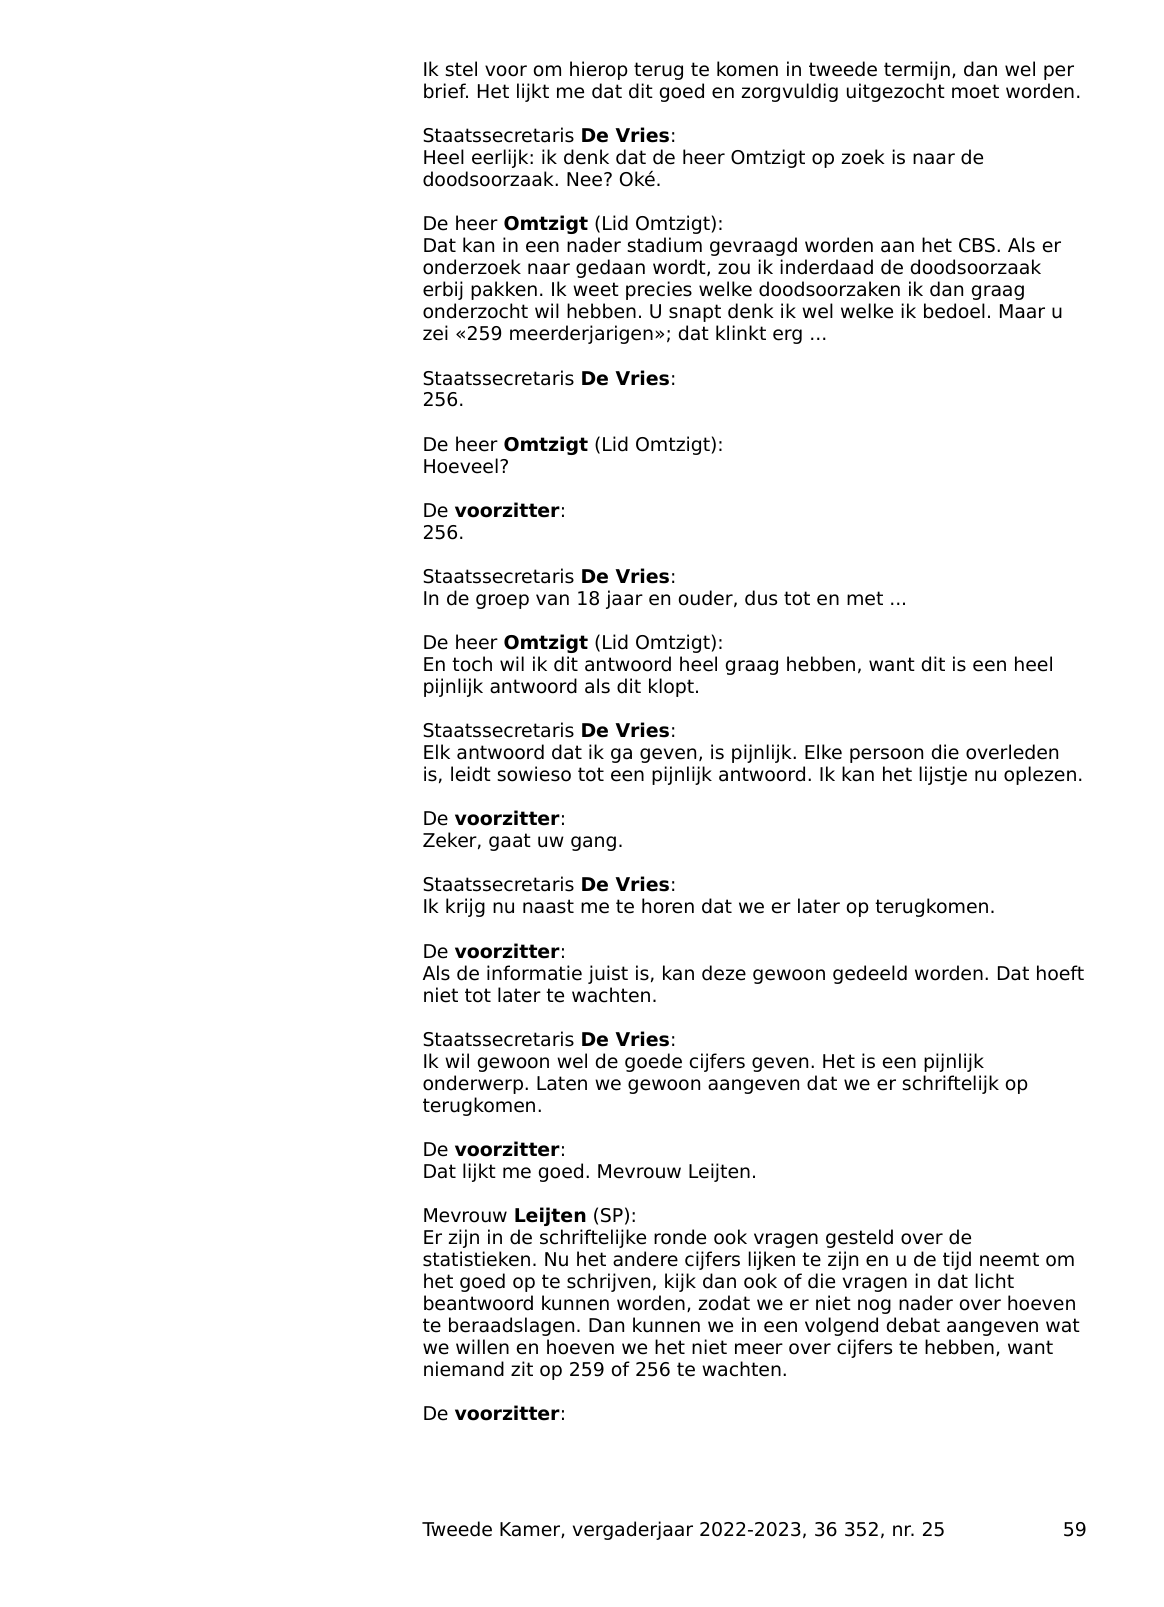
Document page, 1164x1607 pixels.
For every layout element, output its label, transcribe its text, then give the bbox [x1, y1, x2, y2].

text Als de informatie juist is, kan deze gewoon gedeeld worden. Dat hoeft niet tot later te wachten. [422, 962, 1087, 1006]
text Dat kan in een nader stadium gevraagd worden aan het CBS. Als er onderzoek naar gedaan wordt, zou ik inderdaad de doodsoorzaak erbij pakken. Ik weet precies welke doodsoorzaken ik dan graag onderzocht wil hebben. U snapt denk ik wel welke ik bedoel. Maar u zei «259 meerderjarigen»; dat klinkt erg ... [422, 235, 1087, 345]
text De voorzitter: [422, 1139, 1087, 1161]
text De heer Omtzigt (Lid Omtzigt): [422, 433, 1087, 456]
text Elk antwoord dat ik ga geven, is pijnlijk. Elke persoon die overleden is, leidt sowieso tot een pijnlijk antwoord. Ik kan het lijstje nu oplezen. [422, 742, 1087, 786]
text Dat lijkt me goed. Mevrouw Leijten. [422, 1161, 1087, 1183]
text Staatssecretaris De Vries: [422, 1029, 1087, 1051]
text Ik wil gewoon wel de goede cijfers geven. Het is een pijnlijk onderwerp. Laten we gewoon aangeven dat we er schriftelijk op terugkomen. [422, 1051, 1087, 1117]
text De heer Omtzigt (Lid Omtzigt): [422, 213, 1087, 235]
text Hoeveel? [422, 456, 1087, 477]
text 256. [422, 522, 1087, 544]
text In de groep van 18 jaar en ouder, dus tot en met ... [422, 588, 1087, 610]
text De voorzitter: [422, 941, 1087, 962]
text De voorzitter: [422, 1403, 1087, 1425]
text En toch wil ik dit antwoord heel graag hebben, want dit is een heel pijnlijk antwoord als dit klopt. [422, 654, 1087, 698]
text Staatssecretaris De Vries: [422, 566, 1087, 588]
text Ik krijg nu naast me te horen dat we er later op terugkomen. [422, 896, 1087, 918]
text De heer Omtzigt (Lid Omtzigt): [422, 632, 1087, 654]
text Er zijn in de schriftelijke ronde ook vragen gesteld over de statistieken. Nu het andere cijfers lijken te zijn en u de tijd neemt om het goed op te schrijven, kijk dan ook of die vragen in dat licht beantwoord kunnen worden, zodat we er niet nog nader over hoeven te beraadslagen. Dan kunnen we in een volgend debat aangeven wat we willen en hoeven we het niet meer over cijfers te hebben, want niemand zit op 259 of 256 te wachten. [422, 1227, 1087, 1381]
text Staatssecretaris De Vries: [422, 720, 1087, 742]
text Zeker, gaat uw gang. [422, 830, 1087, 852]
text De voorzitter: [422, 500, 1087, 522]
text 256. [422, 389, 1087, 411]
text De voorzitter: [422, 808, 1087, 830]
text Ik stel voor om hierop terug te komen in tweede termijn, dan wel per brief. Het lijkt me dat dit goed en zorgvuldig uitgezocht moet worden. [422, 59, 1087, 103]
text Staatssecretaris De Vries: [422, 367, 1087, 389]
text Staatssecretaris De Vries: [422, 125, 1087, 147]
text Mevrouw Leijten (SP): [422, 1205, 1087, 1227]
text Heel eerlijk: ik denk dat de heer Omtzigt op zoek is naar de doodsoorzaak. Nee? Oké. [422, 147, 1087, 191]
text Staatssecretaris De Vries: [422, 874, 1087, 896]
